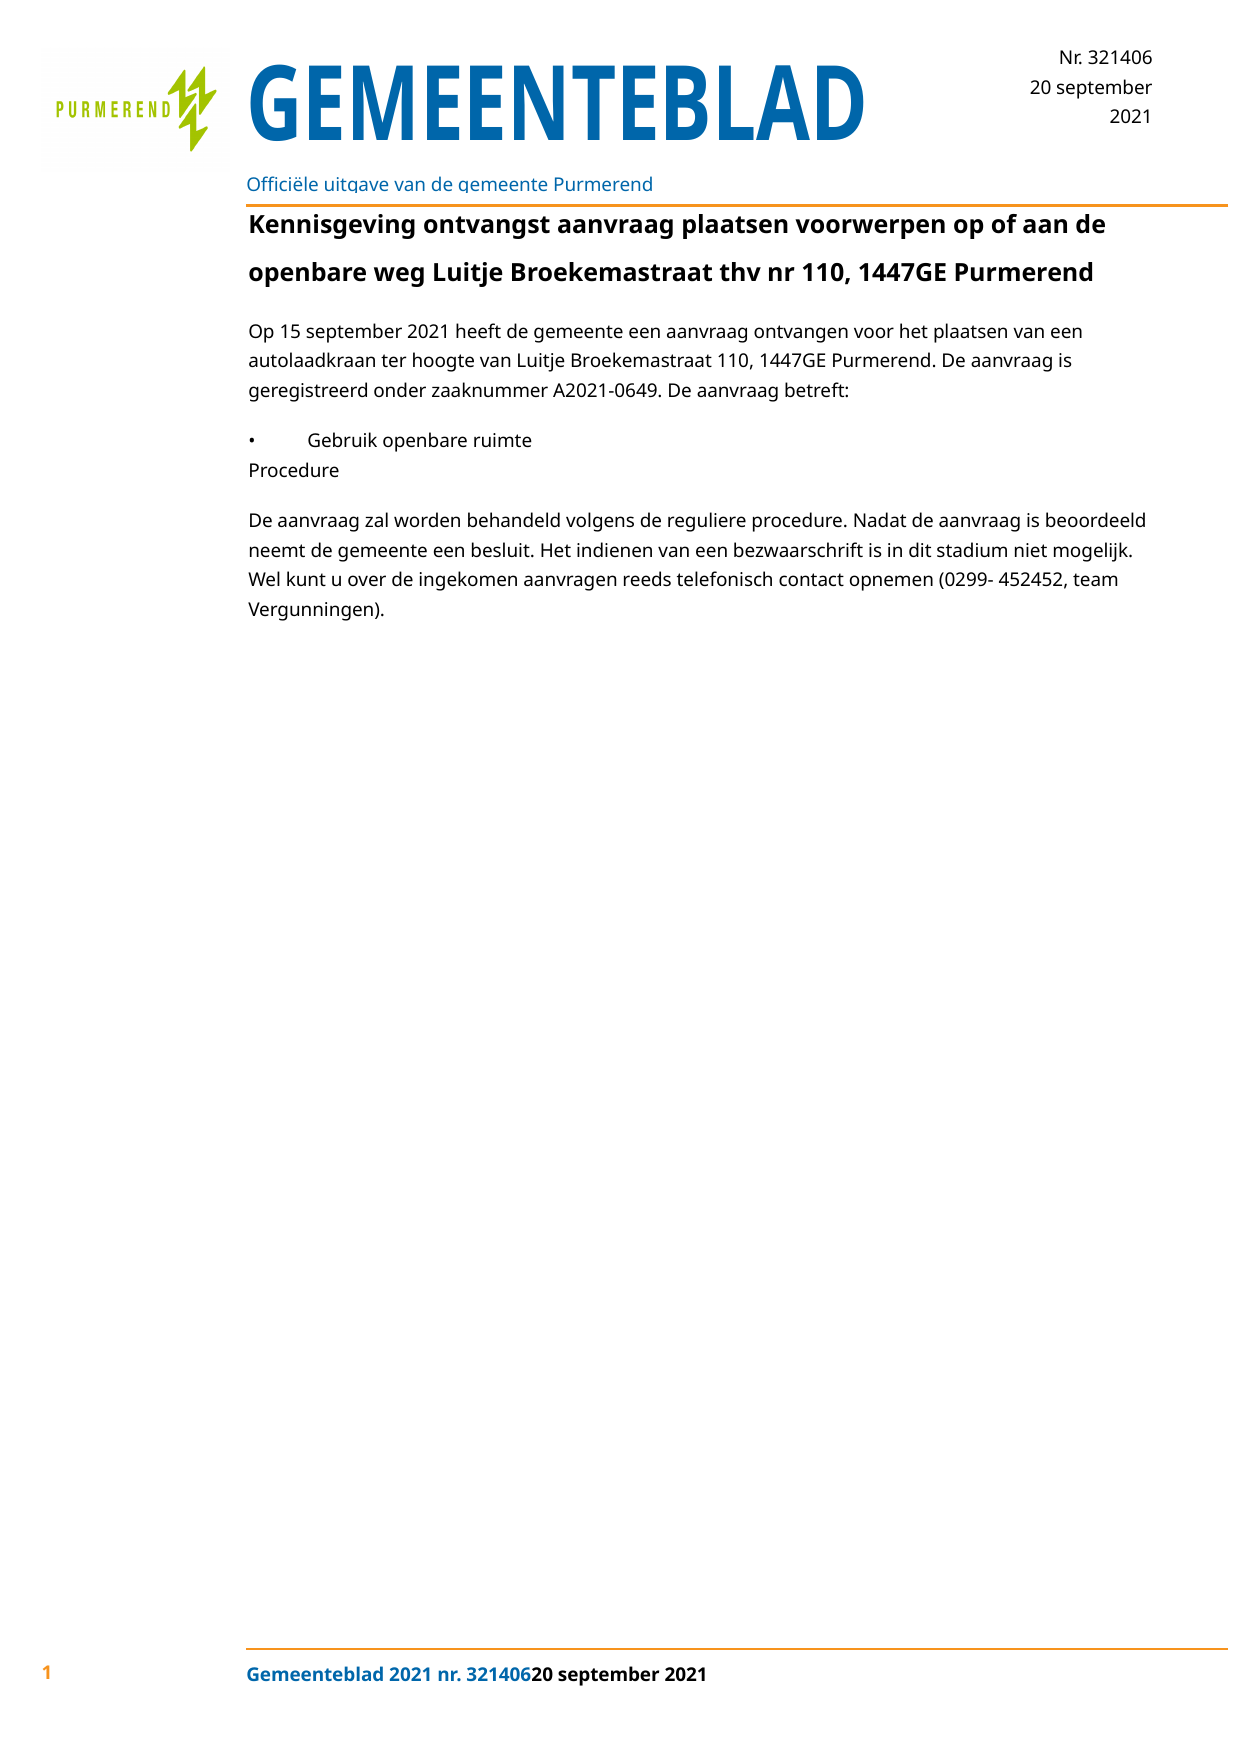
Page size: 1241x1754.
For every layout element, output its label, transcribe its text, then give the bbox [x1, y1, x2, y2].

text Kennisgeving ontvangst aanvraag plaatsen voorwerpen op of aan de openbare weg Luitje Broekemastraat thv nr 110, 1447GE Purmerend [248, 207, 1152, 288]
text Procedure [248, 457, 1152, 483]
list Gebruik openbare ruimte [248, 427, 1152, 453]
text Op 15 september 2021 heeft de gemeente een aanvraag ontvangen voor het plaatsen van een autolaadkraan ter hoogte van Luitje Broekemastraat 110, 1447GE Purmerend. De aanvraag is geregistreerd onder zaaknummer A2021-0649. De aanvraag betreft: [248, 318, 1152, 403]
text De aanvraag zal worden behandeld volgens de reguliere procedure. Nadat de aanvraag is beoordeeld neemt de gemeente een besluit. Het indienen van een bezwaarschrift is in dit stadium niet mogelijk. Wel kunt u over de ingekomen aanvragen reeds telefonisch contact opnemen (0299- 452452, team Vergunningen). [248, 507, 1152, 622]
picture [41, 47, 231, 172]
